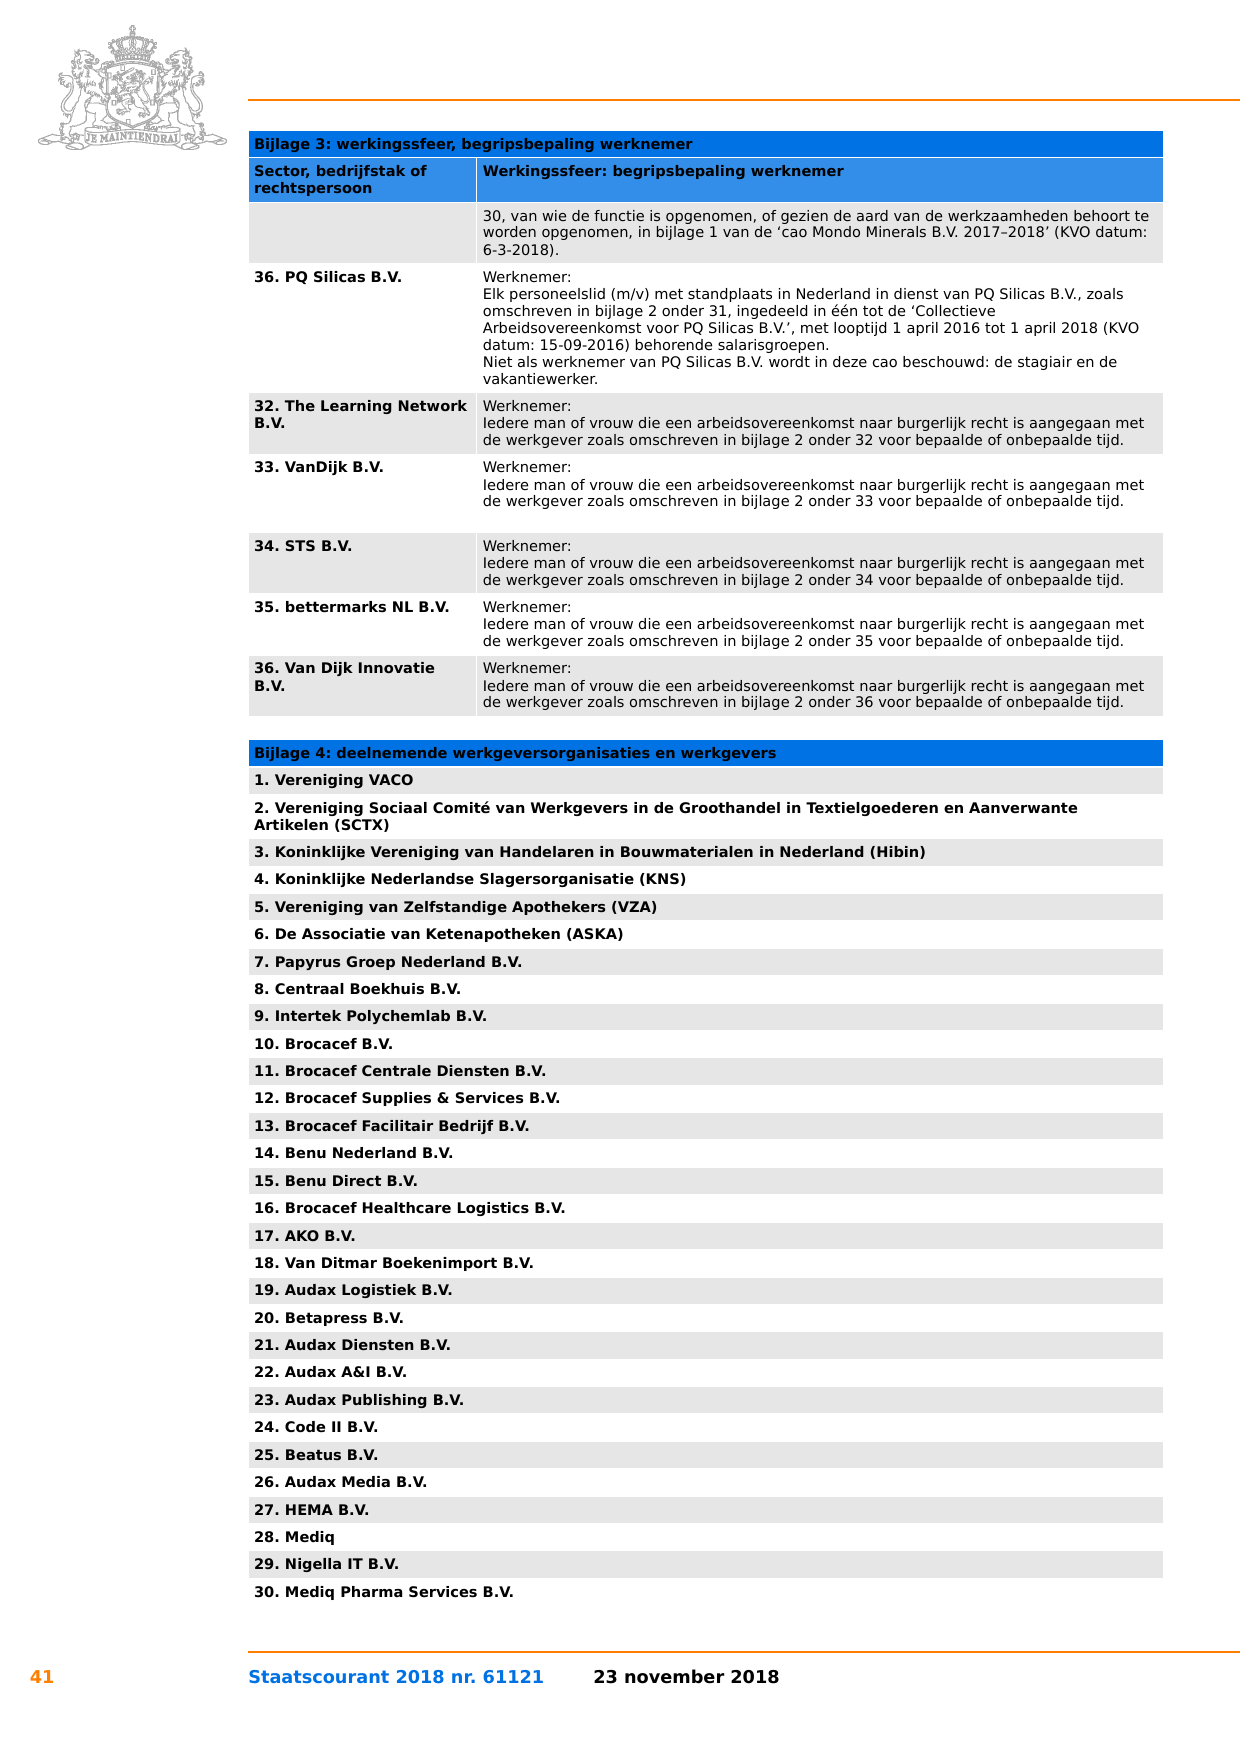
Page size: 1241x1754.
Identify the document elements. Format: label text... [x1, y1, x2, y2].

table_cell [249, 203, 476, 263]
table_cell 7. Papyrus Groep Nederland B.V. [249, 949, 1163, 975]
table_cell Werknemer: Iedere man of vrouw die een arbeidsovereenkomst naar burgerlijk recht is aangegaan met de werkgever zoals omschreven in bijlage 2 onder 33 voor bepaalde of onbepaalde tijd. [477, 455, 1163, 532]
table_cell 1. Vereniging VACO [249, 768, 1163, 794]
table_cell 30, van wie de functie is opgenomen, of gezien de aard van de werkzaamheden behoort te worden opgenomen, in bijlage 1 van de ‘cao Mondo Minerals B.V. 2017–2018’ (KVO datum: 6-3-2018). [477, 203, 1163, 263]
table_cell Werkingssfeer: begripsbepaling werknemer [477, 158, 1163, 202]
table_cell 19. Audax Logistiek B.V. [249, 1278, 1163, 1304]
table_cell 36. Van Dijk Innovatie B.V. [249, 656, 476, 716]
table_cell Werknemer: Iedere man of vrouw die een arbeidsovereenkomst naar burgerlijk recht is aangegaan met de werkgever zoals omschreven in bijlage 2 onder 35 voor bepaalde of onbepaalde tijd. [477, 594, 1163, 655]
table_cell 12. Brocacef Supplies & Services B.V. [249, 1086, 1163, 1112]
table_cell 33. VanDijk B.V. [249, 455, 476, 532]
table_cell 23. Audax Publishing B.V. [249, 1387, 1163, 1413]
table_cell 14. Benu Nederland B.V. [249, 1141, 1163, 1167]
table_cell 28. Mediq [249, 1524, 1163, 1550]
table_cell 11. Brocacef Centrale Diensten B.V. [249, 1058, 1163, 1085]
table_cell 16. Brocacef Healthcare Logistics B.V. [249, 1195, 1163, 1222]
table_cell Werknemer: Elk personeelslid (m/v) met standplaats in Nederland in dienst van PQ Silicas B.V., zoals omschreven in bijlage 2 onder 31, ingedeeld in één tot de ‘Collectieve Arbeidsovereenkomst voor PQ Silicas B.V.’, met looptijd 1 april 2016 tot 1 april 2018 (KVO datum: 15-09-2016) behorende salarisgroepen. Niet als werknemer van PQ Silicas B.V. wordt in deze cao beschouwd: de stagiair en de vakantiewerker. [477, 264, 1163, 392]
table_cell 15. Benu Direct B.V. [249, 1168, 1163, 1194]
table_cell 34. STS B.V. [249, 533, 476, 593]
table_cell 20. Betapress B.V. [249, 1305, 1163, 1331]
table_cell 5. Vereniging van Zelfstandige Apothekers (VZA) [249, 894, 1163, 920]
table_cell 30. Mediq Pharma Services B.V. [249, 1579, 1163, 1605]
table_cell 10. Brocacef B.V. [249, 1031, 1163, 1057]
table_header Bijlage 3: werkingssfeer, begripsbepaling werknemer [249, 131, 1163, 157]
table_cell 29. Nigella IT B.V. [249, 1551, 1163, 1578]
table_cell Sector, bedrijfstak of rechtspersoon [249, 158, 476, 202]
table_cell 8. Centraal Boekhuis B.V. [249, 976, 1163, 1002]
table_header Bijlage 4: deelnemende werkgeversorganisaties en werkgevers [249, 740, 1163, 766]
table_cell 9. Intertek Polychemlab B.V. [249, 1004, 1163, 1030]
table_cell 32. The Learning Network B.V. [249, 393, 476, 454]
table_cell Werknemer: Iedere man of vrouw die een arbeidsovereenkomst naar burgerlijk recht is aangegaan met de werkgever zoals omschreven in bijlage 2 onder 32 voor bepaalde of onbepaalde tijd. [477, 393, 1163, 454]
table_cell 13. Brocacef Facilitair Bedrijf B.V. [249, 1113, 1163, 1139]
table_cell 6. De Associatie van Ketenapotheken (ASKA) [249, 921, 1163, 948]
table_cell 25. Beatus B.V. [249, 1442, 1163, 1468]
table_cell 21. Audax Diensten B.V. [249, 1332, 1163, 1359]
table_cell 3. Koninklijke Vereniging van Handelaren in Bouwmaterialen in Nederland (Hibin) [249, 839, 1163, 866]
table_cell 18. Van Ditmar Boekenimport B.V. [249, 1250, 1163, 1276]
table_cell 35. bettermarks NL B.V. [249, 594, 476, 655]
table_cell 36. PQ Silicas B.V. [249, 264, 476, 392]
table_cell 22. Audax A&I B.V. [249, 1360, 1163, 1386]
table_cell Werknemer: Iedere man of vrouw die een arbeidsovereenkomst naar burgerlijk recht is aangegaan met de werkgever zoals omschreven in bijlage 2 onder 34 voor bepaalde of onbepaalde tijd. [477, 533, 1163, 593]
table_cell 17. AKO B.V. [249, 1223, 1163, 1249]
table_cell 26. Audax Media B.V. [249, 1469, 1163, 1496]
picture [38, 25, 227, 150]
table_cell 24. Code II B.V. [249, 1415, 1163, 1441]
table_cell 4. Koninklijke Nederlandse Slagersorganisatie (KNS) [249, 867, 1163, 893]
table_cell 27. HEMA B.V. [249, 1497, 1163, 1523]
table_cell 2. Vereniging Sociaal Comité van Werkgevers in de Groothandel in Textielgoederen en Aanverwante Artikelen (SCTX) [249, 795, 1163, 838]
table_cell Werknemer: Iedere man of vrouw die een arbeidsovereenkomst naar burgerlijk recht is aangegaan met de werkgever zoals omschreven in bijlage 2 onder 36 voor bepaalde of onbepaalde tijd. [477, 656, 1163, 716]
